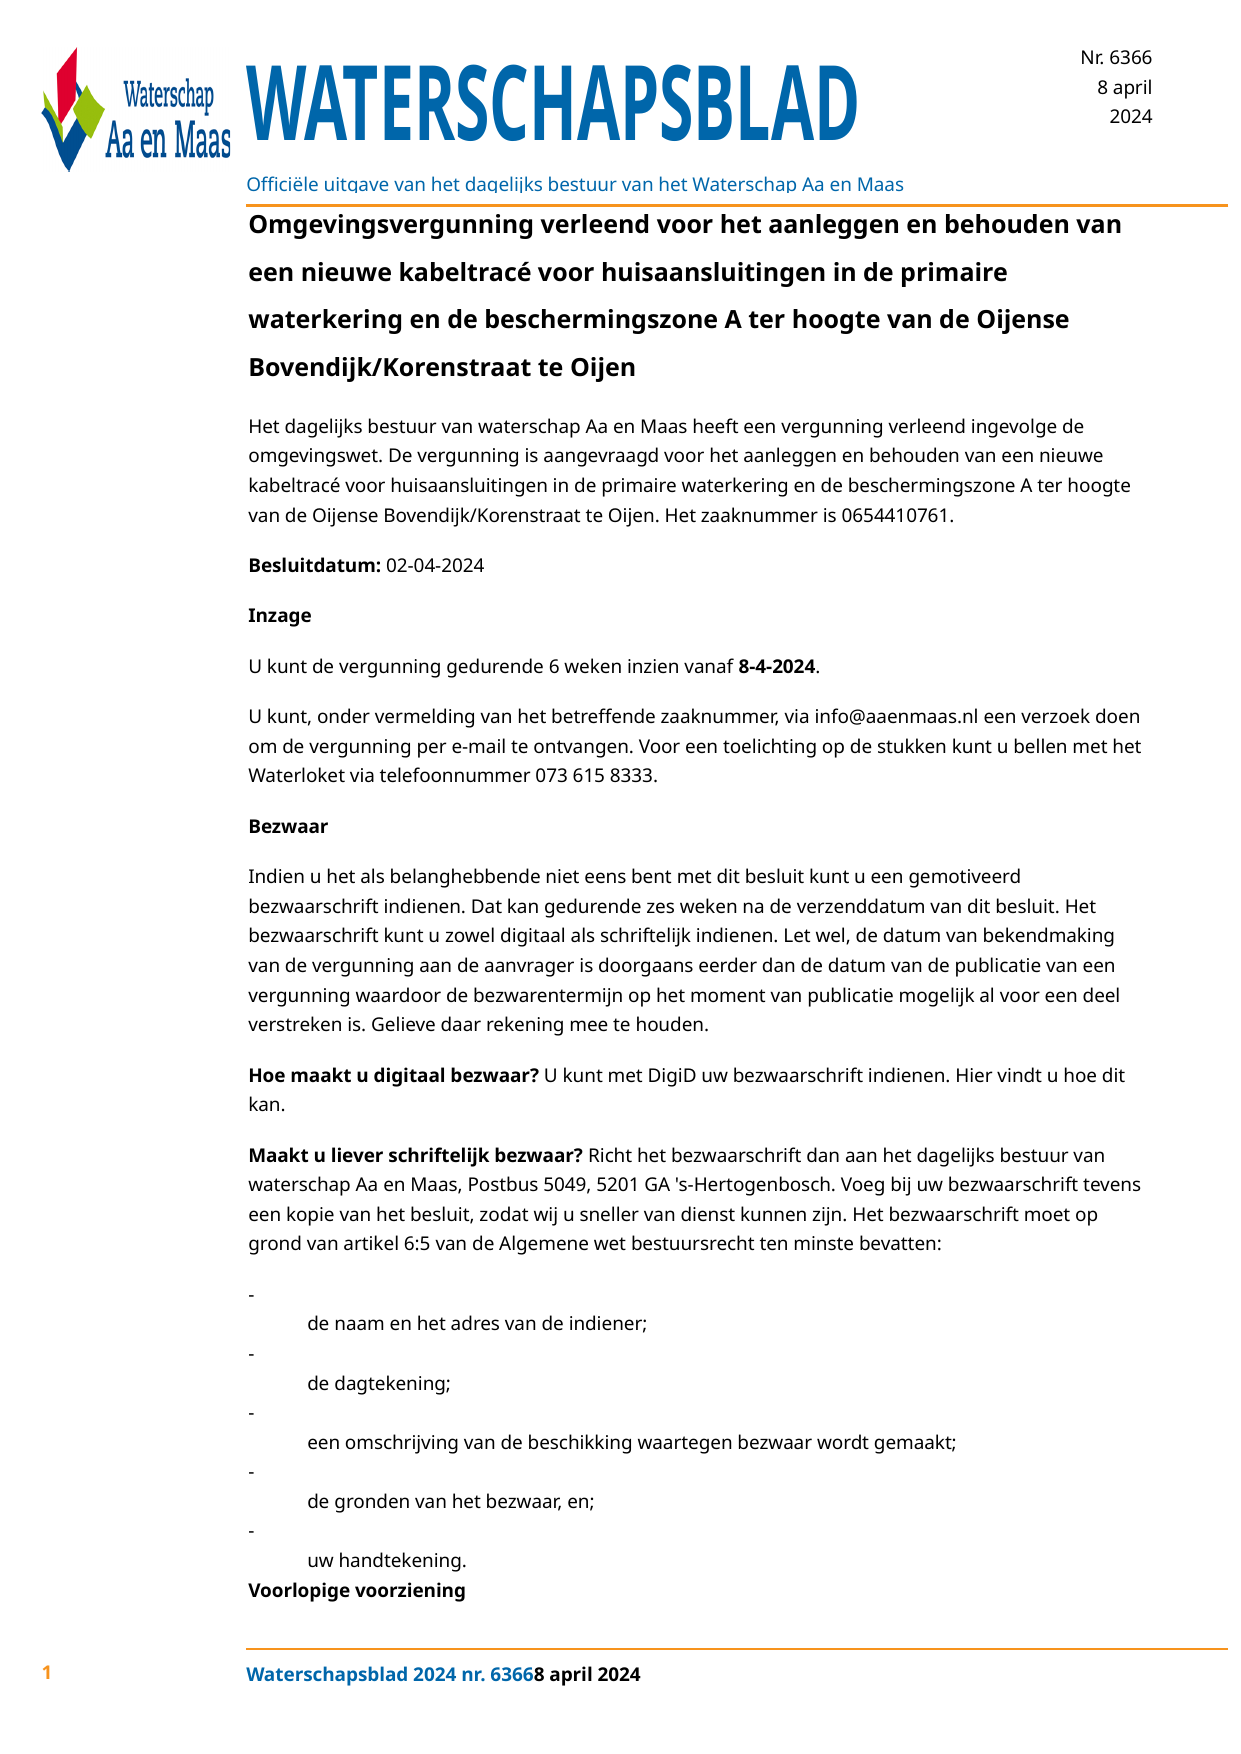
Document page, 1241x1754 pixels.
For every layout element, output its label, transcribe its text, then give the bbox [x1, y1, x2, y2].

list een omschrijving van de beschikking waartegen bezwaar wordt gemaakt; [248, 1429, 1152, 1455]
picture [41, 47, 231, 172]
text Maakt u liever schriftelijk bezwaar? Richt het bezwaarschrift dan aan het dagelijks bestuur van waterschap Aa en Maas, Postbus 5049, 5201 GA 's-Hertogenbosch. Voeg bij uw bezwaarschrift tevens een kopie van het besluit, zodat wij u sneller van dienst kunnen zijn. Het bezwaarschrift moet op grond van artikel 6:5 van de Algemene wet bestuursrecht ten minste bevatten: [248, 1142, 1152, 1256]
text Voorlopige voorziening [248, 1577, 1152, 1603]
text Het dagelijks bestuur van waterschap Aa en Maas heeft een vergunning verleend ingevolge de omgevingswet. De vergunning is aangevraagd voor het aanleggen en behouden van een nieuwe kabeltracé voor huisaansluitingen in de primaire waterkering en de beschermingszone A ter hoogte van de Oijense Bovendijk/Korenstraat te Oijen. Het zaaknummer is 0654410761. [248, 413, 1152, 528]
text Hoe maakt u digitaal bezwaar? U kunt met DigiD uw bezwaarschrift indienen. Hier vindt u hoe dit kan. [248, 1062, 1152, 1117]
list de gronden van het bezwaar, en; [248, 1488, 1152, 1514]
text Inzage [248, 603, 1152, 628]
list uw handtekening. [248, 1547, 1152, 1573]
text Indien u het als belanghebbende niet eens bent met dit besluit kunt u een gemotiveerd bezwaarschrift indienen. Dat kan gedurende zes weken na de verzenddatum van dit besluit. Het bezwaarschrift kunt u zowel digitaal als schriftelijk indienen. Let wel, de datum van bekendmaking van de vergunning aan de aanvrager is doorgaans eerder dan de datum van de publicatie van een vergunning waardoor de bezwarentermijn op het moment van publicatie mogelijk al voor een deel verstreken is. Gelieve daar rekening mee te houden. [248, 863, 1152, 1037]
list de naam en het adres van de indiener; [248, 1311, 1152, 1336]
text Omgevingsvergunning verleend voor het aanleggen en behouden van een nieuwe kabeltracé voor huisaansluitingen in de primaire waterkering en de beschermingszone A ter hoogte van de Oijense Bovendijk/Korenstraat te Oijen [248, 207, 1152, 384]
list de dagtekening; [248, 1370, 1152, 1396]
text Bezwaar [248, 813, 1152, 839]
text U kunt de vergunning gedurende 6 weken inzien vanaf 8-4-2024. [248, 653, 1152, 679]
text Besluitdatum: 02-04-2024 [248, 552, 1152, 578]
text U kunt, onder vermelding van het betreffende zaaknummer, via info@aaenmaas.nl een verzoek doen om de vergunning per e-mail te ontvangen. Voor een toelichting op de stukken kunt u bellen met het Waterloket via telefoonnummer 073 615 8333. [248, 703, 1152, 788]
